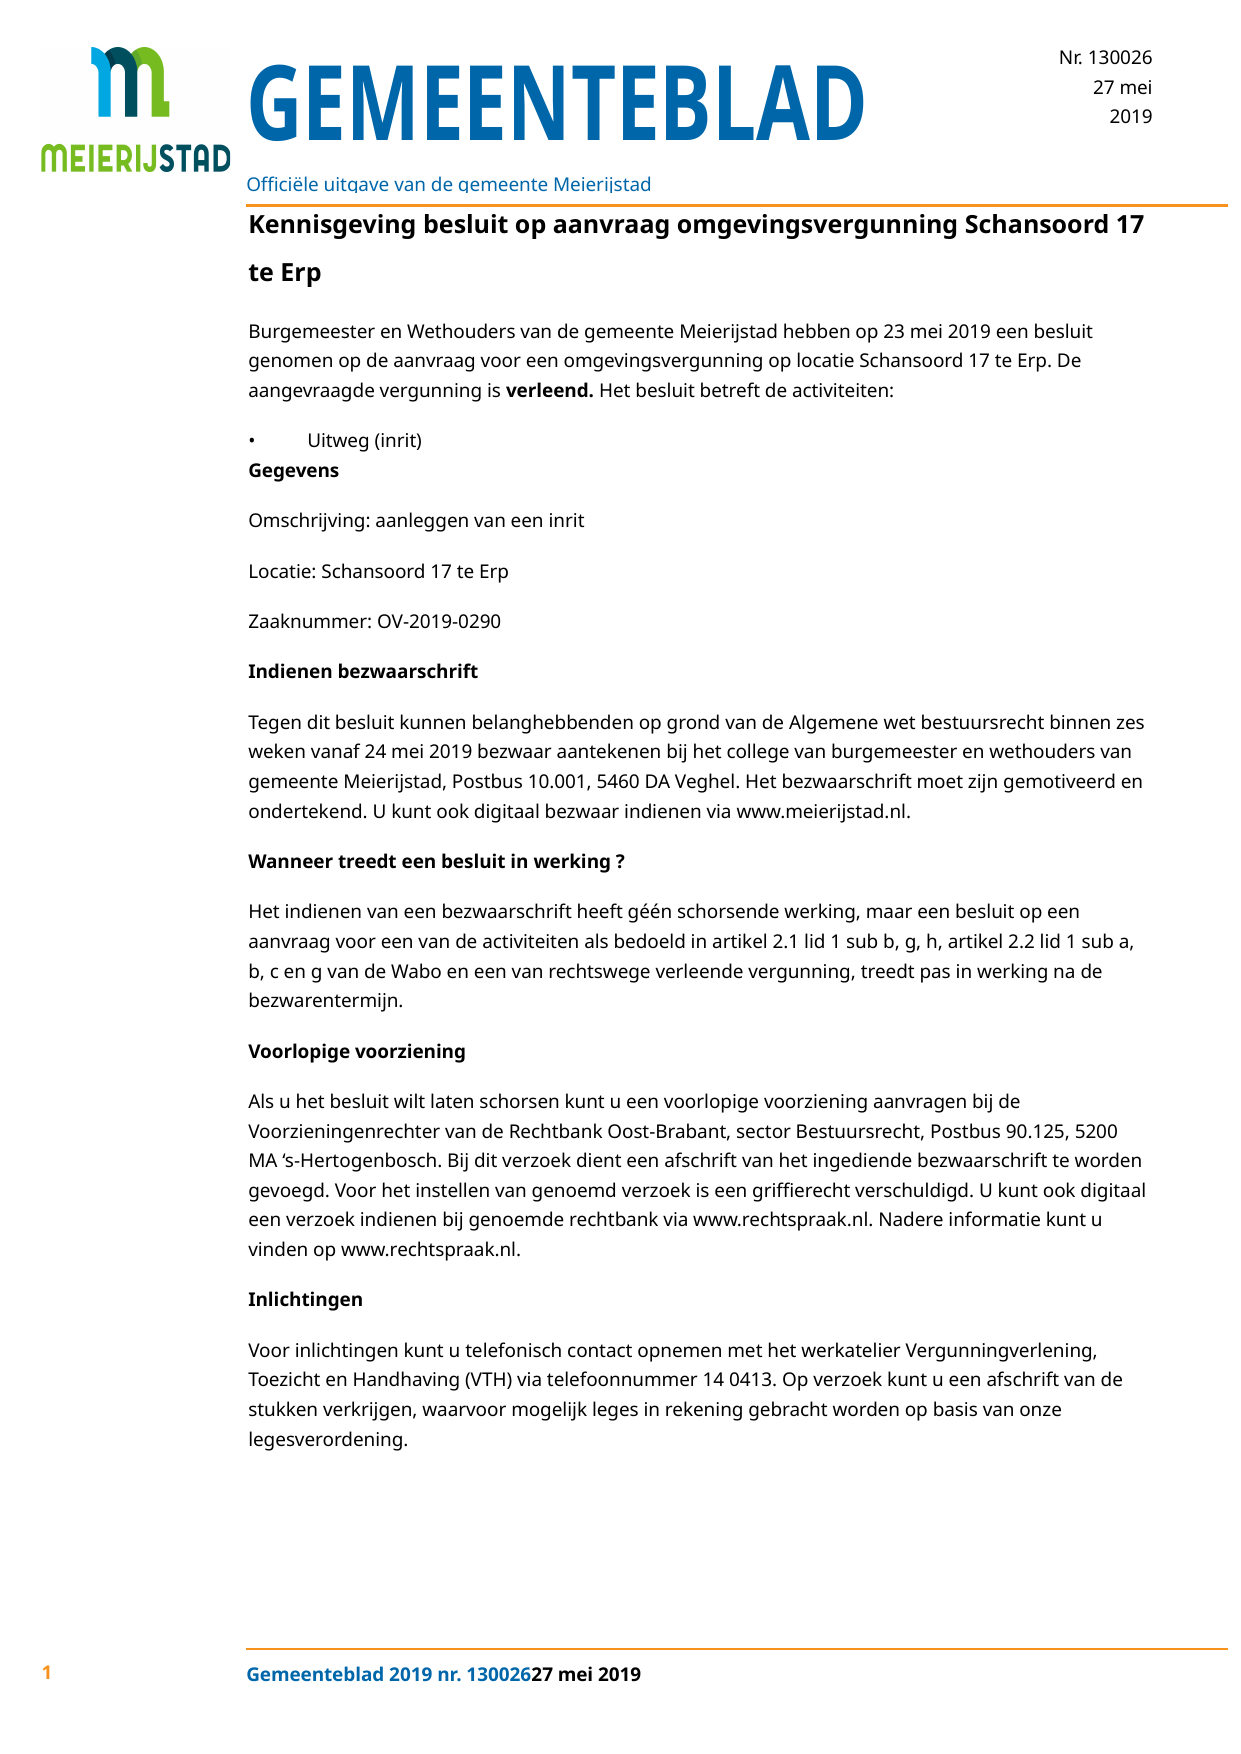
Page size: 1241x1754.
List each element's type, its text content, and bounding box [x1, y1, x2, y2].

text Het indienen van een bezwaarschrift heeft géén schorsende werking, maar een besluit op een aanvraag voor een van de activiteiten als bedoeld in artikel 2.1 lid 1 sub b, g, h, artikel 2.2 lid 1 sub a, b, c en g van de Wabo en een van rechtswege verleende vergunning, treedt pas in werking na de bezwarentermijn. [248, 899, 1152, 1013]
list Uitweg (inrit) [248, 427, 1152, 453]
text Als u het besluit wilt laten schorsen kunt u een voorlopige voorziening aanvragen bij de Voorzieningenrechter van de Rechtbank Oost-Brabant, sector Bestuursrecht, Postbus 90.125, 5200 MA ‘s-Hertogenbosch. Bij dit verzoek dient een afschrift van het ingediende bezwaarschrift te worden gevoegd. Voor het instellen van genoemd verzoek is een griffierecht verschuldigd. U kunt ook digitaal een verzoek indienen bij genoemde rechtbank via www.rechtspraak.nl. Nadere informatie kunt u vinden op www.rechtspraak.nl. [248, 1088, 1152, 1262]
text Tegen dit besluit kunnen belanghebbenden op grond van de Algemene wet bestuursrecht binnen zes weken vanaf 24 mei 2019 bezwaar aantekenen bij het college van burgemeester en wethouders van gemeente Meierijstad, Postbus 10.001, 5460 DA Veghel. Het bezwaarschrift moet zijn gemotiveerd en ondertekend. U kunt ook digitaal bezwaar indienen via www.meierijstad.nl. [248, 709, 1152, 824]
text Wanneer treedt een besluit in werking ? [248, 848, 1152, 874]
text Burgemeester en Wethouders van de gemeente Meierijstad hebben op 23 mei 2019 een besluit genomen op de aanvraag voor een omgevingsvergunning op locatie Schansoord 17 te Erp. De aangevraagde vergunning is verleend. Het besluit betreft de activiteiten: [248, 318, 1152, 403]
text Zaaknummer: OV-2019-0290 [248, 608, 1152, 634]
text Voorlopige voorziening [248, 1038, 1152, 1064]
text Voor inlichtingen kunt u telefonisch contact opnemen met het werkatelier Vergunningverlening, Toezicht en Handhaving (VTH) via telefoonnummer 14 0413. Op verzoek kunt u een afschrift van de stukken verkrijgen, waarvoor mogelijk leges in rekening gebracht worden op basis van onze legesverordening. [248, 1337, 1152, 1452]
text Omschrijving: aanleggen van een inrit [248, 507, 1152, 533]
text Locatie: Schansoord 17 te Erp [248, 558, 1152, 584]
text Kennisgeving besluit op aanvraag omgevingsvergunning Schansoord 17 te Erp [248, 207, 1152, 288]
text Gegevens [248, 457, 1152, 483]
picture [41, 47, 231, 172]
text Inlichtingen [248, 1287, 1152, 1312]
text Indienen bezwaarschrift [248, 659, 1152, 684]
